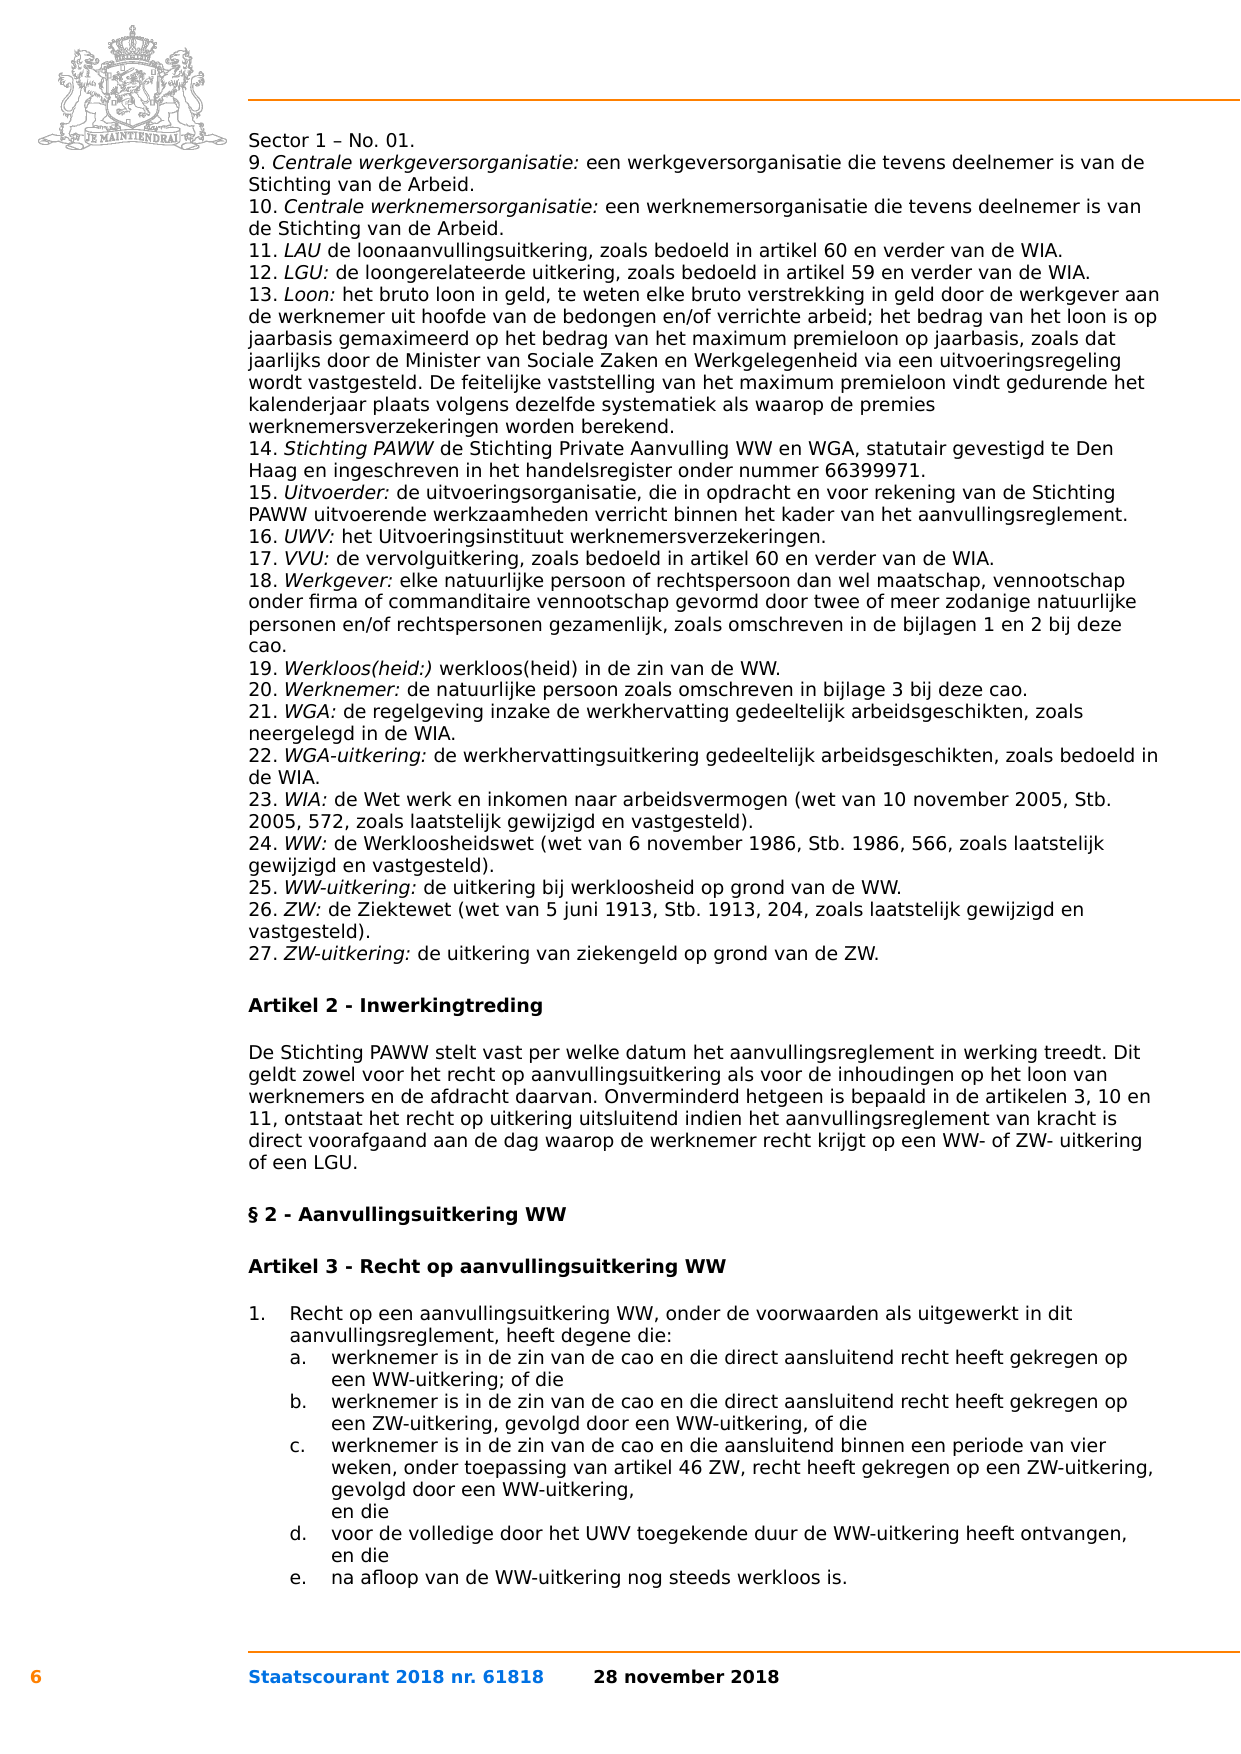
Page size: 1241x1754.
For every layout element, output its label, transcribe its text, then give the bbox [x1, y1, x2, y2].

subtitle § 2 - Aanvullingsuitkering WW [248, 1204, 1163, 1226]
text De Stichting PAWW stelt vast per welke datum het aanvullingsreglement in werking treedt. Dit geldt zowel voor het recht op aanvullingsuitkering als voor de inhoudingen op het loon van werknemers en de afdracht daarvan. Onverminderd hetgeen is bepaald in de artikelen 3, 10 en 11, ontstaat het recht op uitkering uitsluitend indien het aanvullingsreglement van kracht is direct voorafgaand aan de dag waarop de werknemer recht krijgt op een WW- of ZW- uitkering of een LGU. [248, 1042, 1163, 1174]
text 25. WW-uitkering: de uitkering bij werkloosheid op grond van de WW. [248, 877, 1163, 899]
text 12. LGU: de loongerelateerde uitkering, zoals bedoeld in artikel 59 en verder van de WIA. [248, 262, 1163, 284]
text 15. Uitvoerder: de uitvoeringsorganisatie, die in opdracht en voor rekening van de Stichting PAWW uitvoerende werkzaamheden verricht binnen het kader van het aanvullingsreglement. [248, 482, 1163, 526]
text 14. Stichting PAWW de Stichting Private Aanvulling WW en WGA, statutair gevestigd te Den Haag en ingeschreven in het handelsregister onder nummer 66399971. [248, 438, 1163, 482]
text 11. LAU de loonaanvullingsuitkering, zoals bedoeld in artikel 60 en verder van de WIA. [248, 240, 1163, 262]
text 27. ZW-uitkering: de uitkering van ziekengeld op grond van de ZW. [248, 943, 1163, 965]
picture [38, 25, 227, 150]
text 16. UWV: het Uitvoeringsinstituut werknemersverzekeringen. [248, 526, 1163, 547]
text 9. Centrale werkgeversorganisatie: een werkgeversorganisatie die tevens deelnemer is van de Stichting van de Arbeid. [248, 152, 1163, 196]
text 10. Centrale werknemersorganisatie: een werknemersorganisatie die tevens deelnemer is van de Stichting van de Arbeid. [248, 196, 1163, 240]
text en die [331, 1501, 1163, 1523]
text 1. Recht op een aanvullingsuitkering WW, onder de voorwaarden als uitgewerkt in dit aanvullingsreglement, heeft degene die: [248, 1303, 1163, 1347]
text 24. WW: de Werkloosheidswet (wet van 6 november 1986, Stb. 1986, 566, zoals laatstelijk gewijzigd en vastgesteld). [248, 833, 1163, 877]
text c. werknemer is in de zin van de cao en die aansluitend binnen een periode van vier weken, onder toepassing van artikel 46 ZW, recht heeft gekregen op een ZW-uitkering, gevolgd door een WW-uitkering, [289, 1435, 1163, 1501]
text Sector 1 – No. 01. [248, 130, 1163, 152]
subtitle Artikel 3 - Recht op aanvullingsuitkering WW [248, 1256, 1163, 1278]
text en die [331, 1545, 1163, 1567]
text d. voor de volledige door het UWV toegekende duur de WW-uitkering heeft ontvangen, [289, 1523, 1163, 1545]
text 21. WGA: de regelgeving inzake de werkhervatting gedeeltelijk arbeidsgeschikten, zoals neergelegd in de WIA. [248, 701, 1163, 745]
text 13. Loon: het bruto loon in geld, te weten elke bruto verstrekking in geld door de werkgever aan de werknemer uit hoofde van de bedongen en/of verrichte arbeid; het bedrag van het loon is op jaarbasis gemaximeerd op het bedrag van het maximum premieloon op jaarbasis, zoals dat jaarlijks door de Minister van Sociale Zaken en Werkgelegenheid via een uitvoeringsregeling wordt vastgesteld. De feitelijke vaststelling van het maximum premieloon vindt gedurende het kalenderjaar plaats volgens dezelfde systematiek als waarop de premies werknemersverzekeringen worden berekend. [248, 284, 1163, 438]
text 18. Werkgever: elke natuurlijke persoon of rechtspersoon dan wel maatschap, vennootschap onder firma of commanditaire vennootschap gevormd door twee of meer zodanige natuurlijke personen en/of rechtspersonen gezamenlijk, zoals omschreven in de bijlagen 1 en 2 bij deze cao. [248, 569, 1163, 657]
text 22. WGA-uitkering: de werkhervattingsuitkering gedeeltelijk arbeidsgeschikten, zoals bedoeld in de WIA. [248, 745, 1163, 789]
text 26. ZW: de Ziektewet (wet van 5 juni 1913, Stb. 1913, 204, zoals laatstelijk gewijzigd en vastgesteld). [248, 899, 1163, 943]
text b. werknemer is in de zin van de cao en die direct aansluitend recht heeft gekregen op een ZW-uitkering, gevolgd door een WW-uitkering, of die [289, 1391, 1163, 1435]
subtitle Artikel 2 - Inwerkingtreding [248, 995, 1163, 1017]
text e. na afloop van de WW-uitkering nog steeds werkloos is. [289, 1567, 1163, 1589]
text 19. Werkloos(heid:) werkloos(heid) in de zin van de WW. [248, 657, 1163, 679]
text a. werknemer is in de zin van de cao en die direct aansluitend recht heeft gekregen op een WW-uitkering; of die [289, 1347, 1163, 1391]
text 17. VVU: de vervolguitkering, zoals bedoeld in artikel 60 en verder van de WIA. [248, 547, 1163, 569]
text 23. WIA: de Wet werk en inkomen naar arbeidsvermogen (wet van 10 november 2005, Stb. 2005, 572, zoals laatstelijk gewijzigd en vastgesteld). [248, 789, 1163, 833]
text 20. Werknemer: de natuurlijke persoon zoals omschreven in bijlage 3 bij deze cao. [248, 679, 1163, 701]
